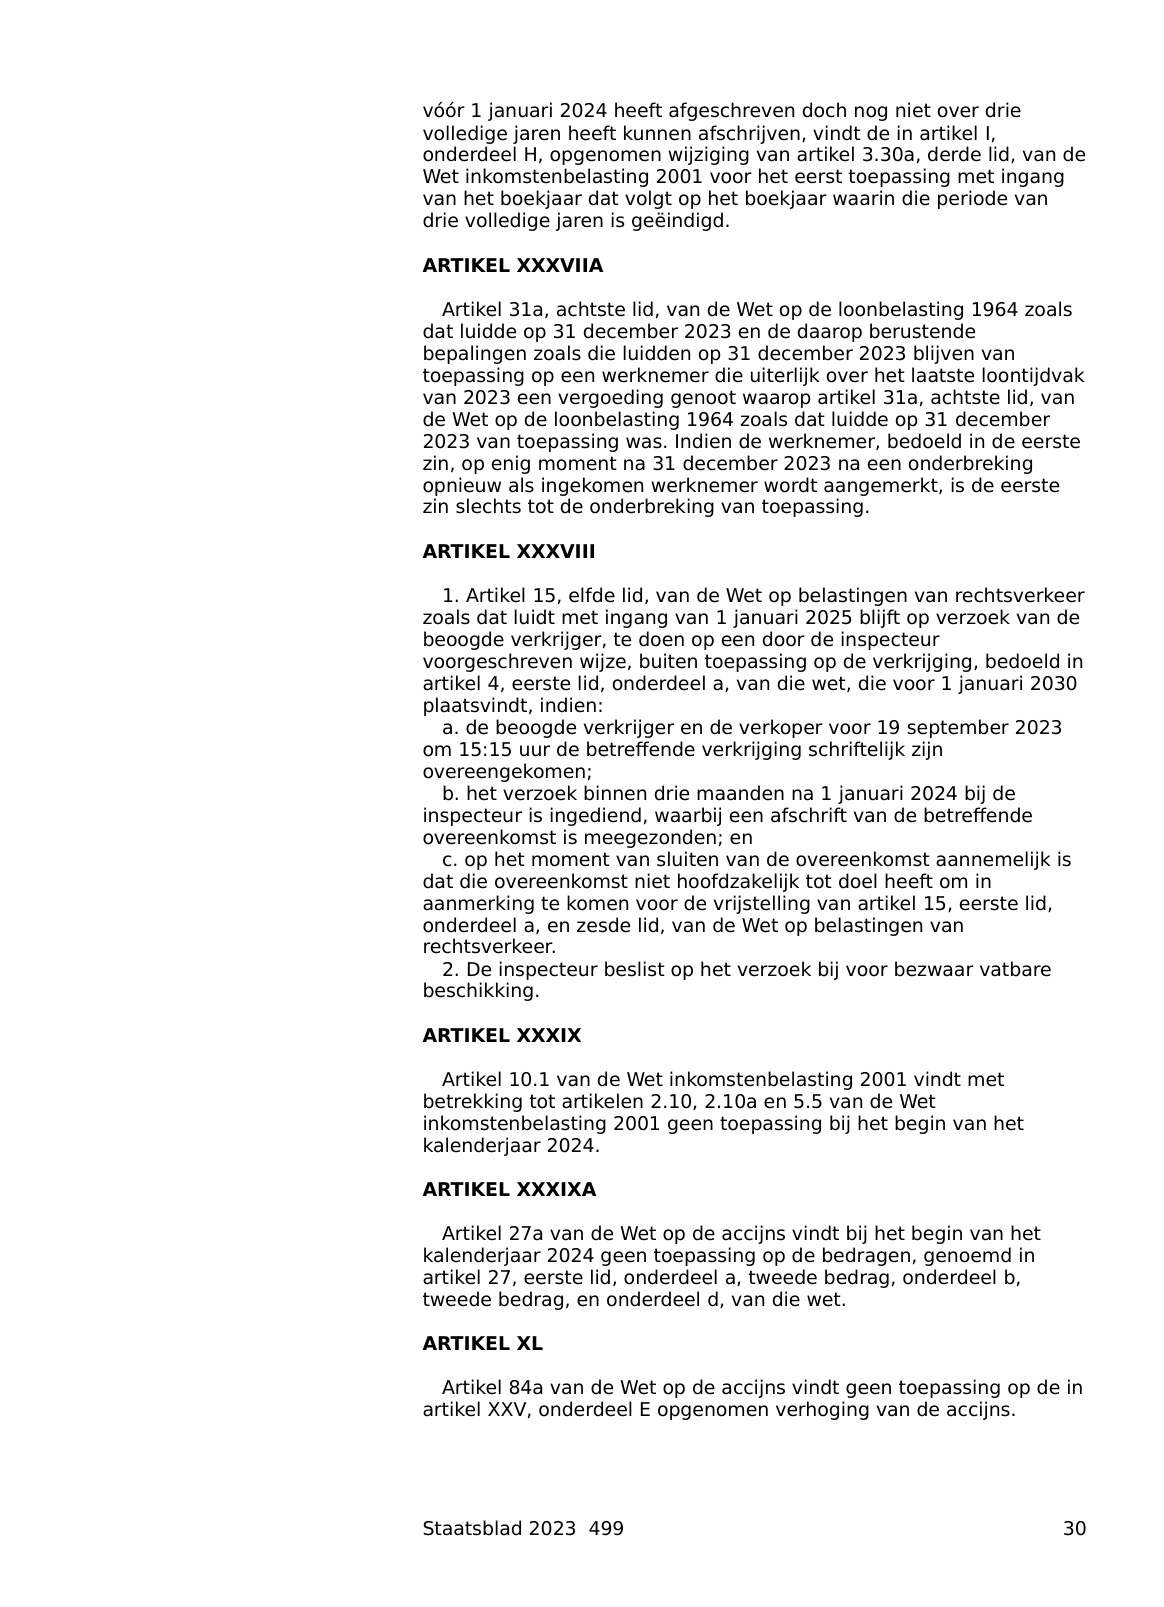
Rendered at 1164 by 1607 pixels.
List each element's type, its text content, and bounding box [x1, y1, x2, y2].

text Artikel 31a, achtste lid, van de Wet op de loonbelasting 1964 zoals dat luidde op 31 december 2023 en de daarop berustende bepalingen zoals die luidden op 31 december 2023 blijven van toepassing op een werknemer die uiterlijk over het laatste loontijdvak van 2023 een vergoeding genoot waarop artikel 31a, achtste lid, van de Wet op de loonbelasting 1964 zoals dat luidde op 31 december 2023 van toepassing was. Indien de werknemer, bedoeld in de eerste zin, op enig moment na 31 december 2023 na een onderbreking opnieuw als ingekomen werknemer wordt aangemerkt, is de eerste zin slechts tot de onderbreking van toepassing. [422, 299, 1087, 518]
text Artikel 27a van de Wet op de accijns vindt bij het begin van het kalenderjaar 2024 geen toepassing op de bedragen, genoemd in artikel 27, eerste lid, onderdeel a, tweede bedrag, onderdeel b, tweede bedrag, en onderdeel d, van die wet. [422, 1223, 1087, 1311]
text 2. De inspecteur beslist op het verzoek bij voor bezwaar vatbare beschikking. [422, 958, 1087, 1002]
text Artikel 10.1 van de Wet inkomstenbelasting 2001 vindt met betrekking tot artikelen 2.10, 2.10a en 5.5 van de Wet inkomstenbelasting 2001 geen toepassing bij het begin van het kalenderjaar 2024. [422, 1069, 1087, 1157]
text a. de beoogde verkrijger en de verkoper voor 19 september 2023 om 15:15 uur de betreffende verkrijging schriftelijk zijn overeengekomen; [422, 717, 1087, 783]
subtitle ARTIKEL XXXIXA [422, 1179, 1087, 1201]
subtitle ARTIKEL XXXIX [422, 1024, 1087, 1047]
text Artikel 84a van de Wet op de accijns vindt geen toepassing op de in artikel XXV, onderdeel E opgenomen verhoging van de accijns. [422, 1377, 1087, 1421]
subtitle ARTIKEL XXXVIII [422, 541, 1087, 563]
text vóór 1 januari 2024 heeft afgeschreven doch nog niet over drie volledige jaren heeft kunnen afschrijven, vindt de in artikel I, onderdeel H, opgenomen wijziging van artikel 3.30a, derde lid, van de Wet inkomstenbelasting 2001 voor het eerst toepassing met ingang van het boekjaar dat volgt op het boekjaar waarin die periode van drie volledige jaren is geëindigd. [422, 100, 1087, 232]
subtitle ARTIKEL XXXVIIA [422, 254, 1087, 276]
text b. het verzoek binnen drie maanden na 1 januari 2024 bij de inspecteur is ingediend, waarbij een afschrift van de betreffende overeenkomst is meegezonden; en [422, 783, 1087, 848]
text c. op het moment van sluiten van de overeenkomst aannemelijk is dat die overeenkomst niet hoofdzakelijk tot doel heeft om in aanmerking te komen voor de vrijstelling van artikel 15, eerste lid, onderdeel a, en zesde lid, van de Wet op belastingen van rechtsverkeer. [422, 848, 1087, 958]
subtitle ARTIKEL XL [422, 1333, 1087, 1355]
text 1. Artikel 15, elfde lid, van de Wet op belastingen van rechtsverkeer zoals dat luidt met ingang van 1 januari 2025 blijft op verzoek van de beoogde verkrijger, te doen op een door de inspecteur voorgeschreven wijze, buiten toepassing op de verkrijging, bedoeld in artikel 4, eerste lid, onderdeel a, van die wet, die voor 1 januari 2030 plaatsvindt, indien: [422, 585, 1087, 717]
